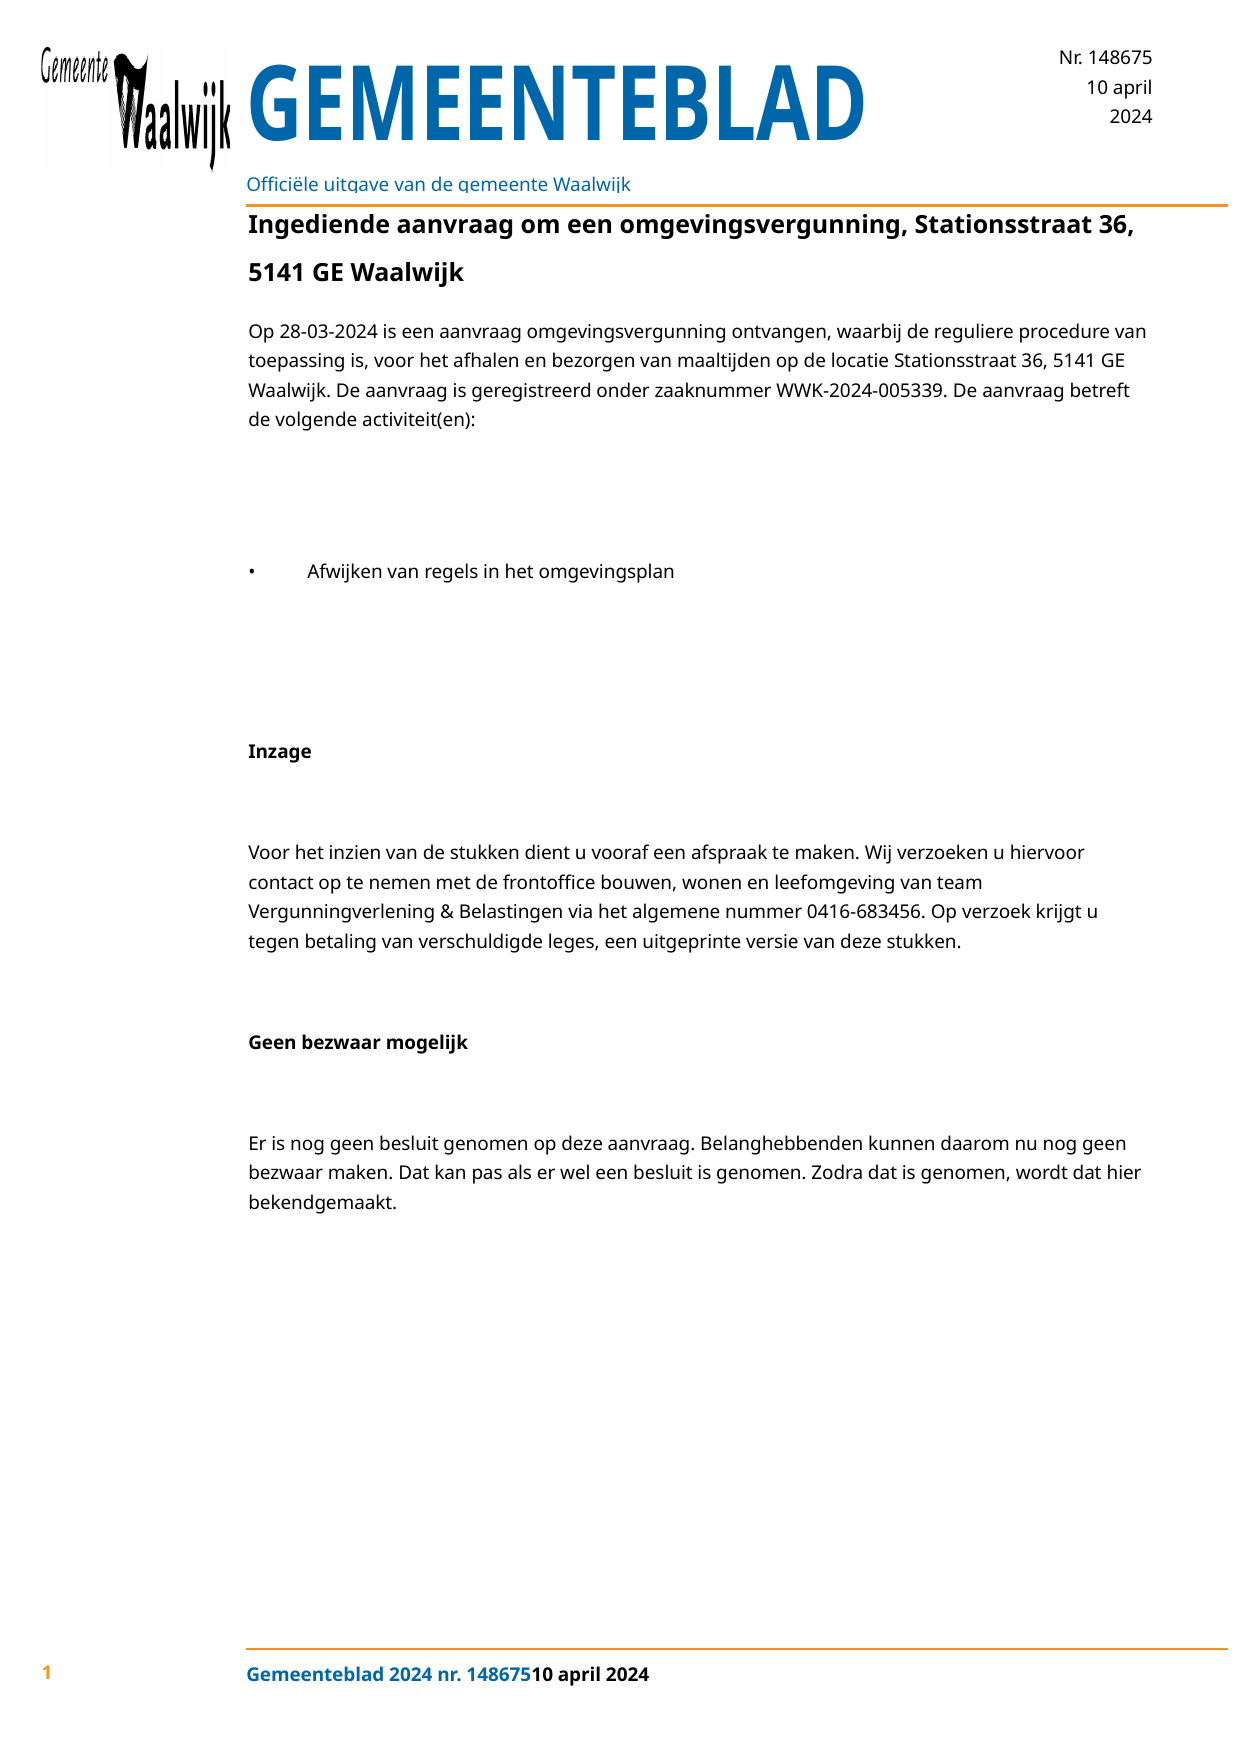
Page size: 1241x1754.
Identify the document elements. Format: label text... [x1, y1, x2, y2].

text Inzage [248, 739, 1152, 764]
text Geen bezwaar mogelijk [248, 1029, 1152, 1055]
list Afwijken van regels in het omgevingsplan [248, 558, 1152, 584]
picture [41, 47, 231, 172]
text Op 28-03-2024 is een aanvraag omgevingsvergunning ontvangen, waarbij de reguliere procedure van toepassing is, voor het afhalen en bezorgen van maaltijden op de locatie Stationsstraat 36, 5141 GE Waalwijk. De aanvraag is geregistreerd onder zaaknummer WWK-2024-005339. De aanvraag betreft de volgende activiteit(en): [248, 318, 1152, 432]
text Er is nog geen besluit genomen op deze aanvraag. Belanghebbenden kunnen daarom nu nog geen bezwaar maken. Dat kan pas als er wel een besluit is genomen. Zodra dat is genomen, wordt dat hier bekendgemaakt. [248, 1130, 1152, 1215]
text Voor het inzien van de stukken dient u vooraf een afspraak te maken. Wij verzoeken u hiervoor contact op te nemen met de frontoffice bouwen, wonen en leefomgeving van team Vergunningverlening & Belastingen via het algemene nummer 0416-683456. Op verzoek krijgt u tegen betaling van verschuldigde leges, een uitgeprinte versie van deze stukken. [248, 839, 1152, 954]
text Ingediende aanvraag om een omgevingsvergunning, Stationsstraat 36, 5141 GE Waalwijk [248, 207, 1152, 288]
